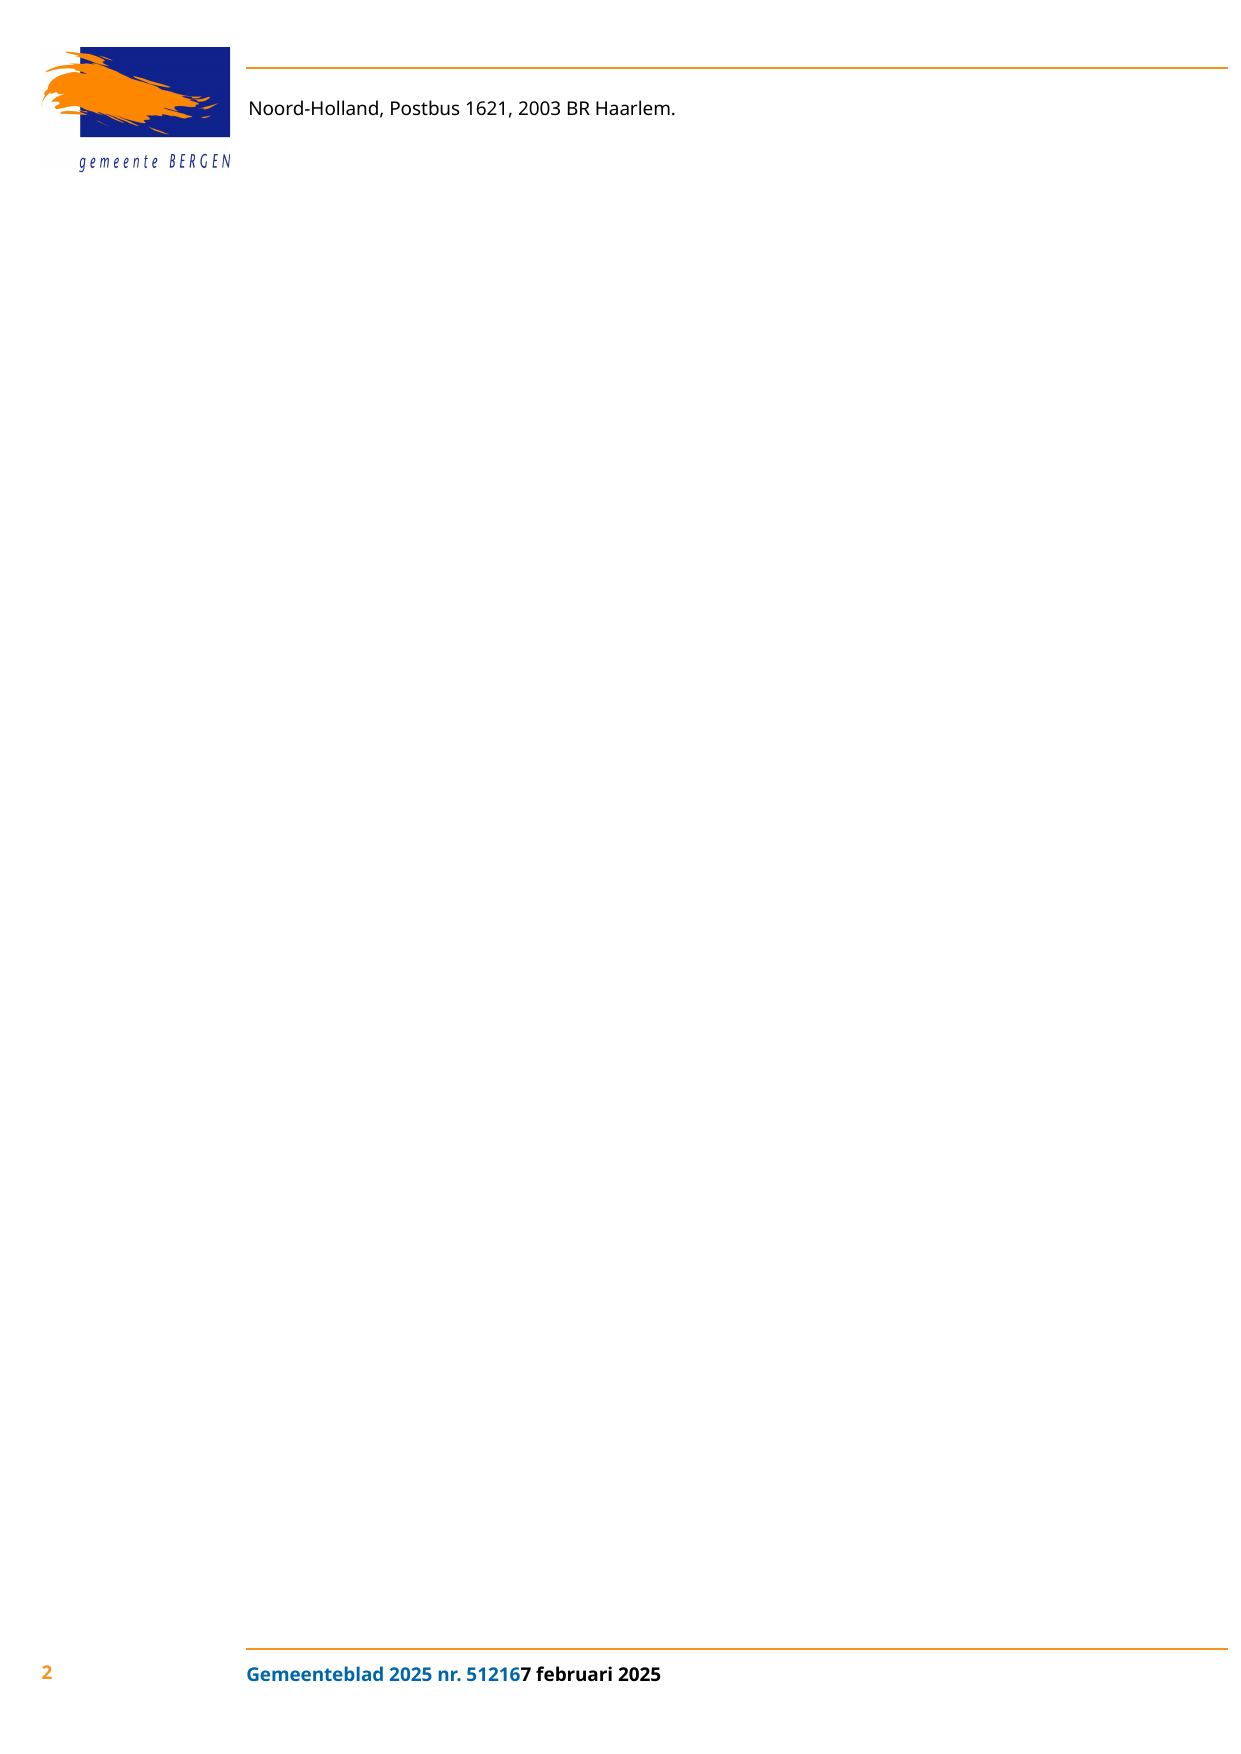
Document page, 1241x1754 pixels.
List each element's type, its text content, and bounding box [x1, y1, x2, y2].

picture [41, 47, 231, 172]
text Noord-Holland, Postbus 1621, 2003 BR Haarlem. [248, 95, 1152, 121]
